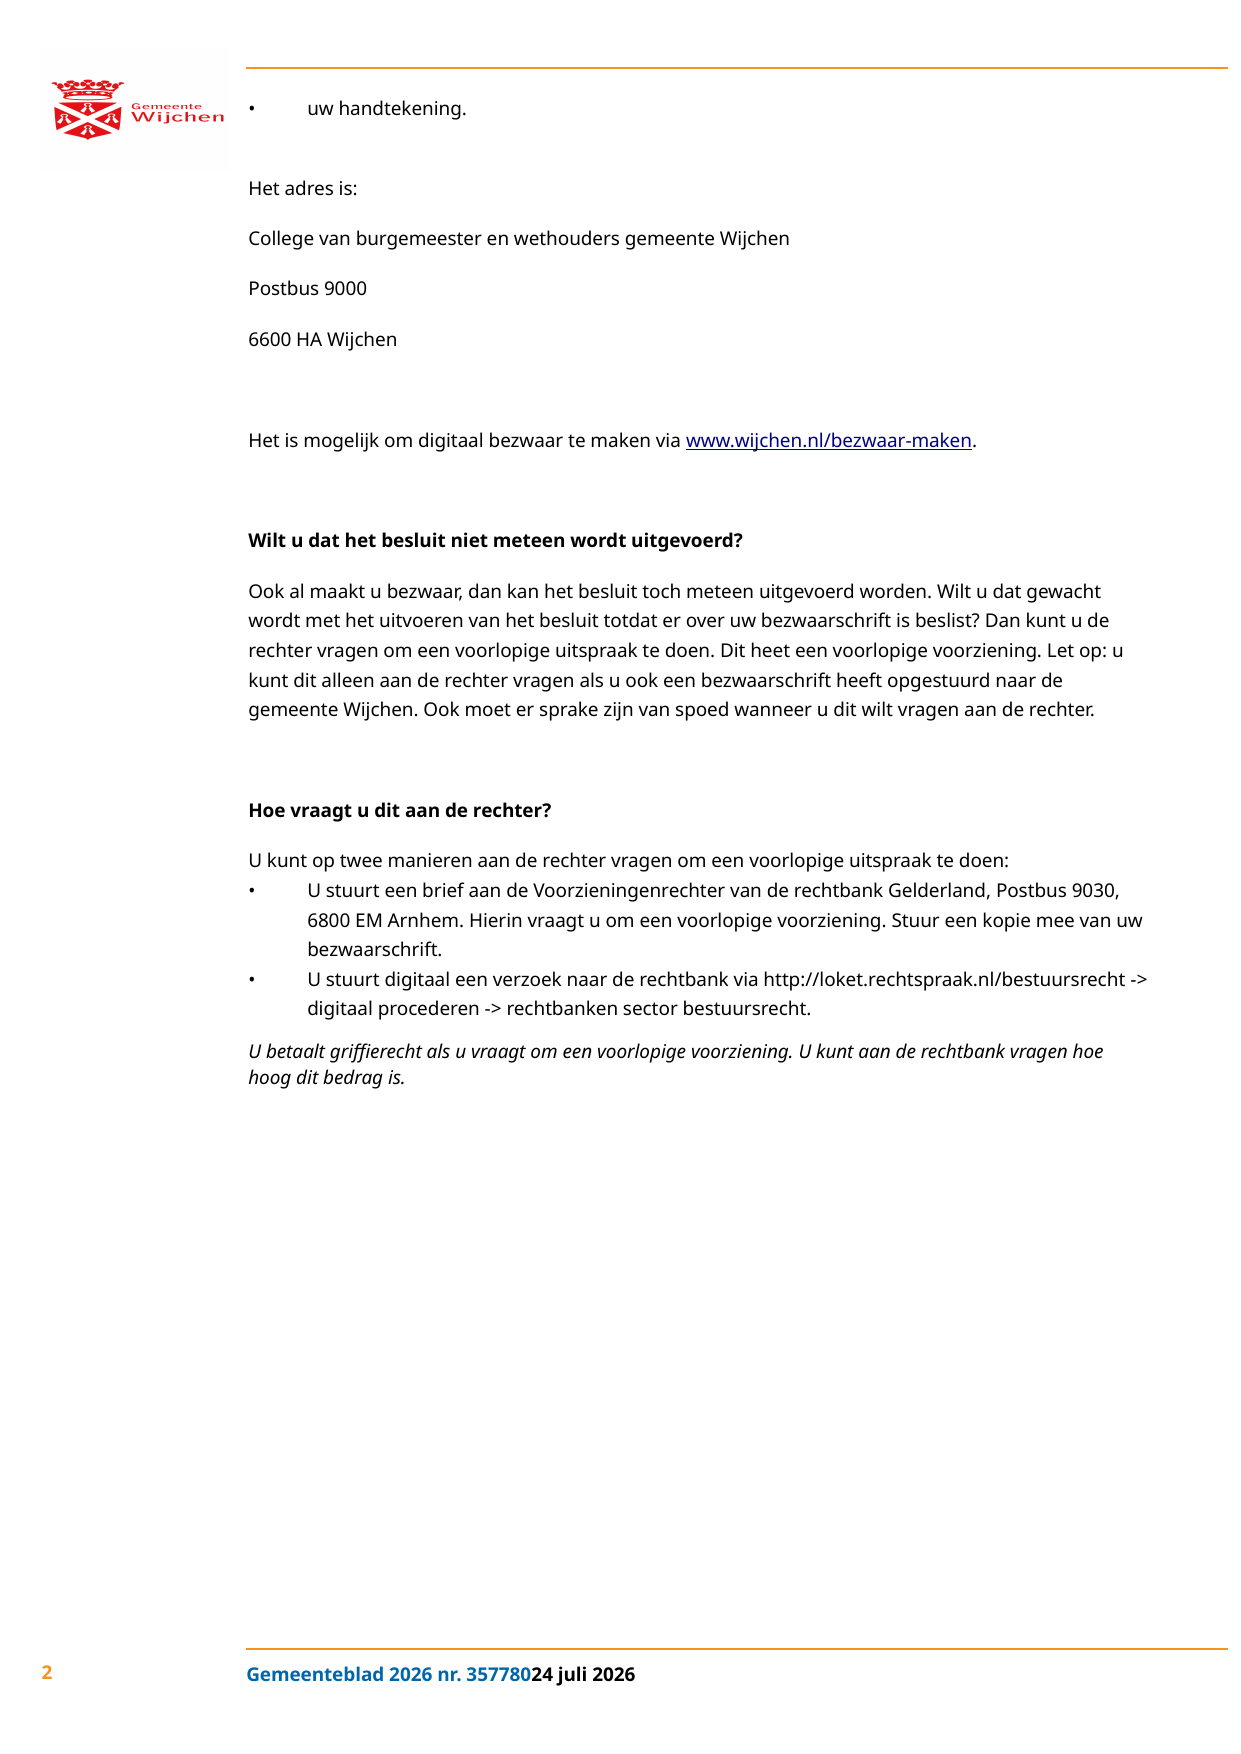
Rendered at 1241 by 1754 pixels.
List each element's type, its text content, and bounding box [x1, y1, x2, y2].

text U betaalt griffierecht als u vraagt om een voorlopige voorziening. U kunt aan de rechtbank vragen hoe hoog dit bedrag is. [248, 1039, 1152, 1090]
text Wilt u dat het besluit niet meteen wordt uitgevoerd? [248, 528, 1152, 553]
text Ook al maakt u bezwaar, dan kan het besluit toch meteen uitgevoerd worden. Wilt u dat gewacht wordt met het uitvoeren van het besluit totdat er over uw bezwaarschrift is beslist? Dan kunt u de rechter vragen om een voorlopige uitspraak te doen. Dit heet een voorlopige voorziening. Let op: u kunt dit alleen aan de rechter vragen als u ook een bezwaarschrift heeft opgestuurd naar de gemeente Wijchen. Ook moet er sprake zijn van spoed wanneer u dit wilt vragen aan de rechter. [248, 578, 1152, 722]
list uw handtekening. [248, 95, 1152, 121]
text Postbus 9000 [248, 276, 1152, 301]
text 6600 HA Wijchen [248, 326, 1152, 352]
list U stuurt digitaal een verzoek naar de rechtbank via http://loket.rechtspraak.nl/bestuursrecht -> digitaal procederen -> rechtbanken sector bestuursrecht. [248, 966, 1152, 1021]
text Hoe vraagt u dit aan de rechter? [248, 797, 1152, 823]
picture [41, 47, 231, 172]
text College van burgemeester en wethouders gemeente Wijchen [248, 225, 1152, 251]
list U stuurt een brief aan de Voorzieningenrechter van de rechtbank Gelderland, Postbus 9030, 6800 EM Arnhem. Hierin vraagt u om een voorlopige voorziening. Stuur een kopie mee van uw bezwaarschrift. [248, 877, 1152, 962]
text U kunt op twee manieren aan de rechter vragen om een voorlopige uitspraak te doen: [248, 848, 1152, 873]
text Het adres is: [248, 175, 1152, 201]
text Het is mogelijk om digitaal bezwaar te maken via www.wijchen.nl/bezwaar-maken. [248, 427, 1152, 453]
